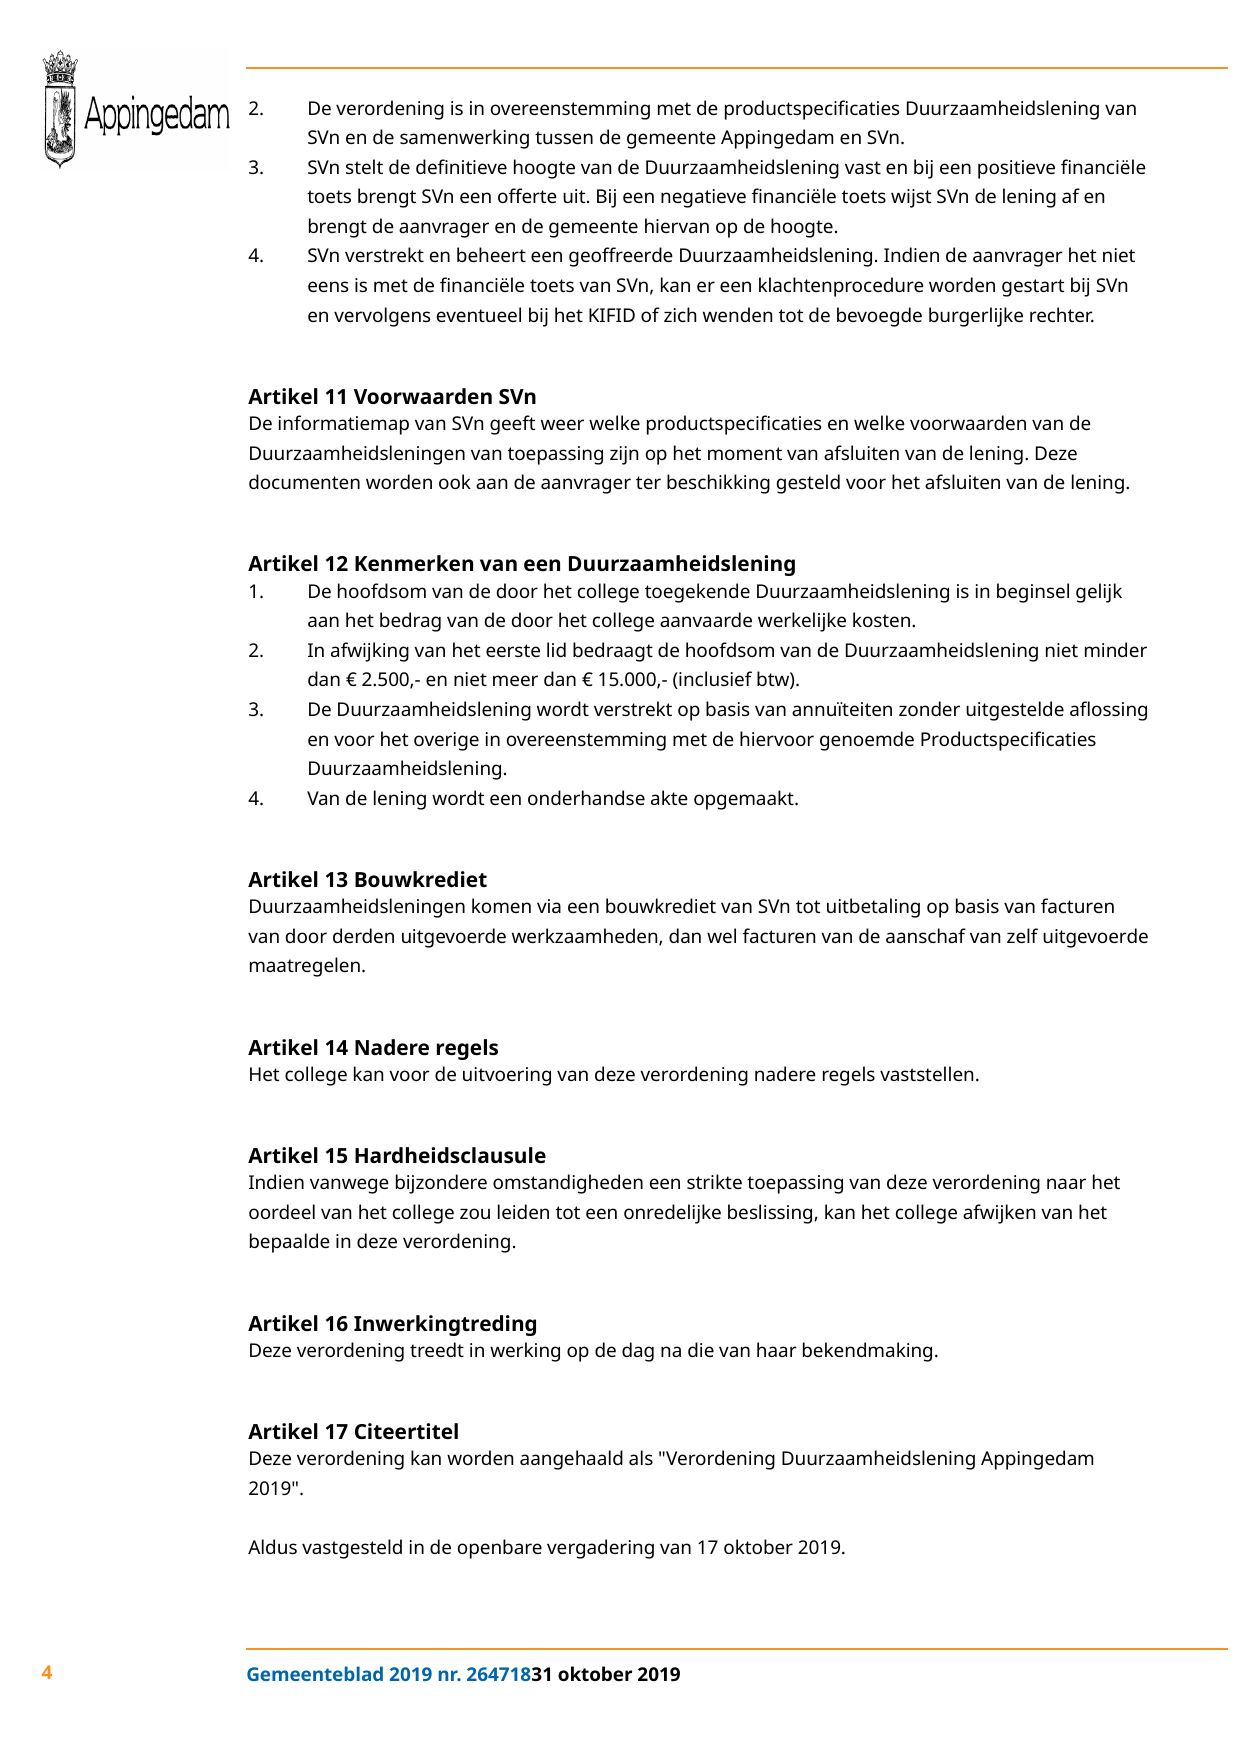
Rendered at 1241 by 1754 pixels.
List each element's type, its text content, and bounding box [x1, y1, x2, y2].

list SVn stelt de definitieve hoogte van de Duurzaamheidslening vast en bij een positieve financiële toets brengt SVn een offerte uit. Bij een negatieve financiële toets wijst SVn de lening af en brengt de aanvrager en de gemeente hiervan op de hoogte. [248, 154, 1152, 239]
text Deze verordening treedt in werking op de dag na die van haar bekendmaking. [248, 1337, 1152, 1363]
text Indien vanwege bijzondere omstandigheden een strikte toepassing van deze verordening naar het oordeel van het college zou leiden tot een onredelijke beslissing, kan het college afwijken van het bepaalde in deze verordening. [248, 1169, 1152, 1254]
list De verordening is in overeenstemming met de productspecificaties Duurzaamheidslening van SVn en de samenwerking tussen de gemeente Appingedam en SVn. [248, 95, 1152, 150]
text Duurzaamheidsleningen komen via een bouwkrediet van SVn tot uitbetaling op basis van facturen van door derden uitgevoerde werkzaamheden, dan wel facturen van de aanschaf van zelf uitgevoerde maatregelen. [248, 893, 1152, 978]
text De informatiemap van SVn geeft weer welke productspecificaties en welke voorwaarden van de Duurzaamheidsleningen van toepassing zijn op het moment van afsluiten van de lening. Deze documenten worden ook aan de aanvrager ter beschikking gesteld voor het afsluiten van de lening. [248, 410, 1152, 495]
text Artikel 12 Kenmerken van een Duurzaamheidslening [248, 549, 1152, 578]
list In afwijking van het eerste lid bedraagt de hoofdsom van de Duurzaamheidslening niet minder dan € 2.500,- en niet meer dan € 15.000,- (inclusief btw). [248, 637, 1152, 692]
text Deze verordening kan worden aangehaald als "Verordening Duurzaamheidslening Appingedam 2019". [248, 1446, 1152, 1501]
list De hoofdsom van de door het college toegekende Duurzaamheidslening is in beginsel gelijk aan het bedrag van de door het college aanvaarde werkelijke kosten. [248, 578, 1152, 633]
text Artikel 11 Voorwaarden SVn [248, 382, 1152, 410]
list Van de lening wordt een onderhandse akte opgemaakt. [248, 785, 1152, 811]
text Artikel 13 Bouwkrediet [248, 865, 1152, 893]
text Artikel 15 Hardheidsclausule [248, 1141, 1152, 1169]
picture [41, 47, 231, 172]
text Aldus vastgesteld in de openbare vergadering van 17 oktober 2019. [248, 1534, 1152, 1560]
text Artikel 14 Nadere regels [248, 1033, 1152, 1061]
text Het college kan voor de uitvoering van deze verordening nadere regels vaststellen. [248, 1061, 1152, 1087]
list De Duurzaamheidslening wordt verstrekt op basis van annuïteiten zonder uitgestelde aflossing en voor het overige in overeenstemming met de hiervoor genoemde Productspecificaties Duurzaamheidslening. [248, 696, 1152, 781]
text Artikel 17 Citeertitel [248, 1417, 1152, 1446]
list SVn verstrekt en beheert een geoffreerde Duurzaamheidslening. Indien de aanvrager het niet eens is met de financiële toets van SVn, kan er een klachtenprocedure worden gestart bij SVn en vervolgens eventueel bij het KIFID of zich wenden tot de bevoegde burgerlijke rechter. [248, 243, 1152, 328]
text Artikel 16 Inwerkingtreding [248, 1309, 1152, 1337]
